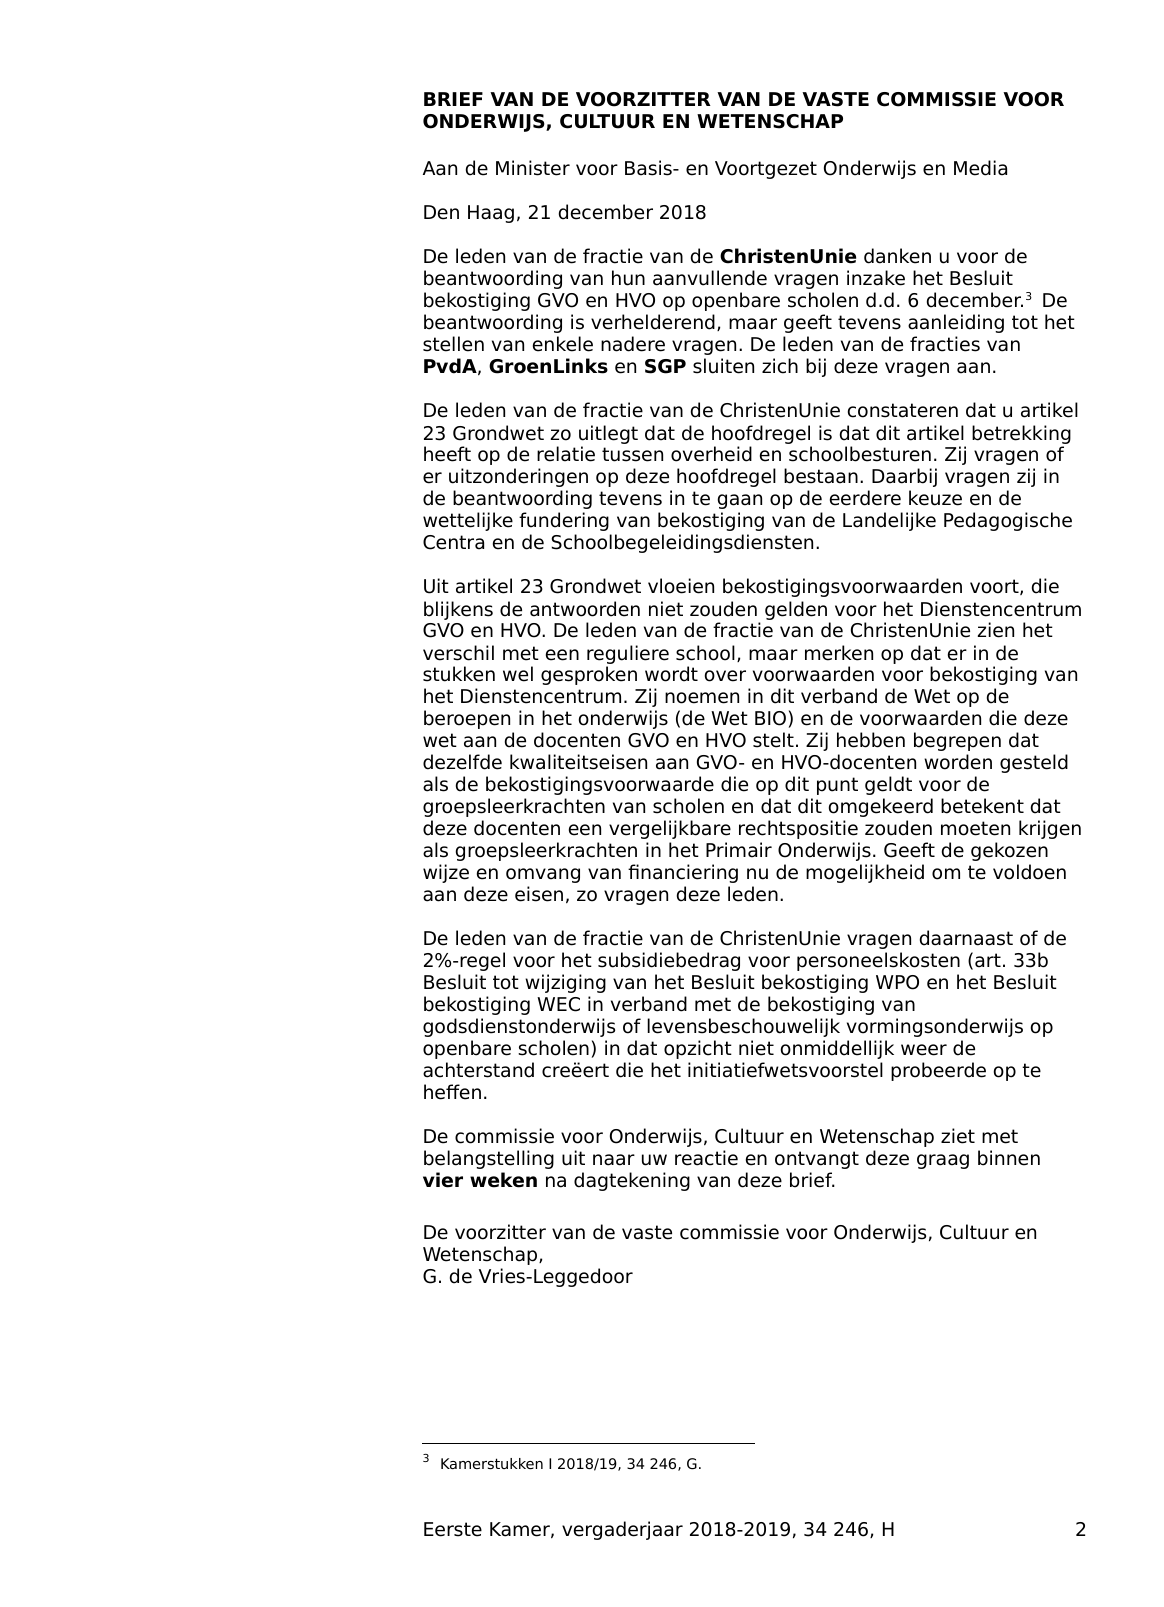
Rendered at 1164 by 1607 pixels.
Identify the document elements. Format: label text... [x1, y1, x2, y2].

text Aan de Minister voor Basis- en Voortgezet Onderwijs en Media [422, 158, 1087, 180]
text De commissie voor Onderwijs, Cultuur en Wetenschap ziet met belangstelling uit naar uw reactie en ontvangt deze graag binnen vier weken na dagtekening van deze brief. [422, 1126, 1087, 1192]
text De leden van de fractie van de ChristenUnie danken u voor de beantwoording van hun aanvullende vragen inzake het Besluit bekostiging GVO en HVO op openbare scholen d.d. 6 december. De beantwoording is verhelderend, maar geeft tevens aanleiding tot het stellen van enkele nadere vragen. De leden van de fracties van PvdA, GroenLinks en SGP sluiten zich bij deze vragen aan. [422, 246, 1087, 378]
text De leden van de fractie van de ChristenUnie vragen daarnaast of de 2%-regel voor het subsidiebedrag voor personeelskosten (art. 33b Besluit tot wijziging van het Besluit bekostiging WPO en het Besluit bekostiging WEC in verband met de bekostiging van godsdienstonderwijs of levensbeschouwelijk vormingsonderwijs op openbare scholen) in dat opzicht niet onmiddellijk weer de achterstand creëert die het initiatiefwetsvoorstel probeerde op te heffen. [422, 928, 1087, 1104]
subtitle BRIEF VAN DE VOORZITTER VAN DE VASTE COMMISSIE VOOR ONDERWIJS, CULTUUR EN WETENSCHAP [422, 89, 1087, 133]
text De voorzitter van de vaste commissie voor Onderwijs, Cultuur en Wetenschap, G. de Vries-Leggedoor [422, 1222, 1087, 1288]
text Uit artikel 23 Grondwet vloeien bekostigingsvoorwaarden voort, die blijkens de antwoorden niet zouden gelden voor het Dienstencentrum GVO en HVO. De leden van de fractie van de ChristenUnie zien het verschil met een reguliere school, maar merken op dat er in de stukken wel gesproken wordt over voorwaarden voor bekostiging van het Dienstencentrum. Zij noemen in dit verband de Wet op de beroepen in het onderwijs (de Wet BIO) en de voorwaarden die deze wet aan de docenten GVO en HVO stelt. Zij hebben begrepen dat dezelfde kwaliteitseisen aan GVO- en HVO-docenten worden gesteld als de bekostigingsvoorwaarde die op dit punt geldt voor de groepsleerkrachten van scholen en dat dit omgekeerd betekent dat deze docenten een vergelijkbare rechtspositie zouden moeten krijgen als groepsleerkrachten in het Primair Onderwijs. Geeft de gekozen wijze en omvang van financiering nu de mogelijkheid om te voldoen aan deze eisen, zo vragen deze leden. [422, 576, 1087, 906]
text De leden van de fractie van de ChristenUnie constateren dat u artikel 23 Grondwet zo uitlegt dat de hoofdregel is dat dit artikel betrekking heeft op de relatie tussen overheid en schoolbesturen. Zij vragen of er uitzonderingen op deze hoofdregel bestaan. Daarbij vragen zij in de beantwoording tevens in te gaan op de eerdere keuze en de wettelijke fundering van bekostiging van de Landelijke Pedagogische Centra en de Schoolbegeleidingsdiensten. [422, 400, 1087, 554]
text Den Haag, 21 december 2018 [422, 202, 1087, 224]
text Kamerstukken I 2018/19, 34 246, G. [422, 1452, 1087, 1474]
